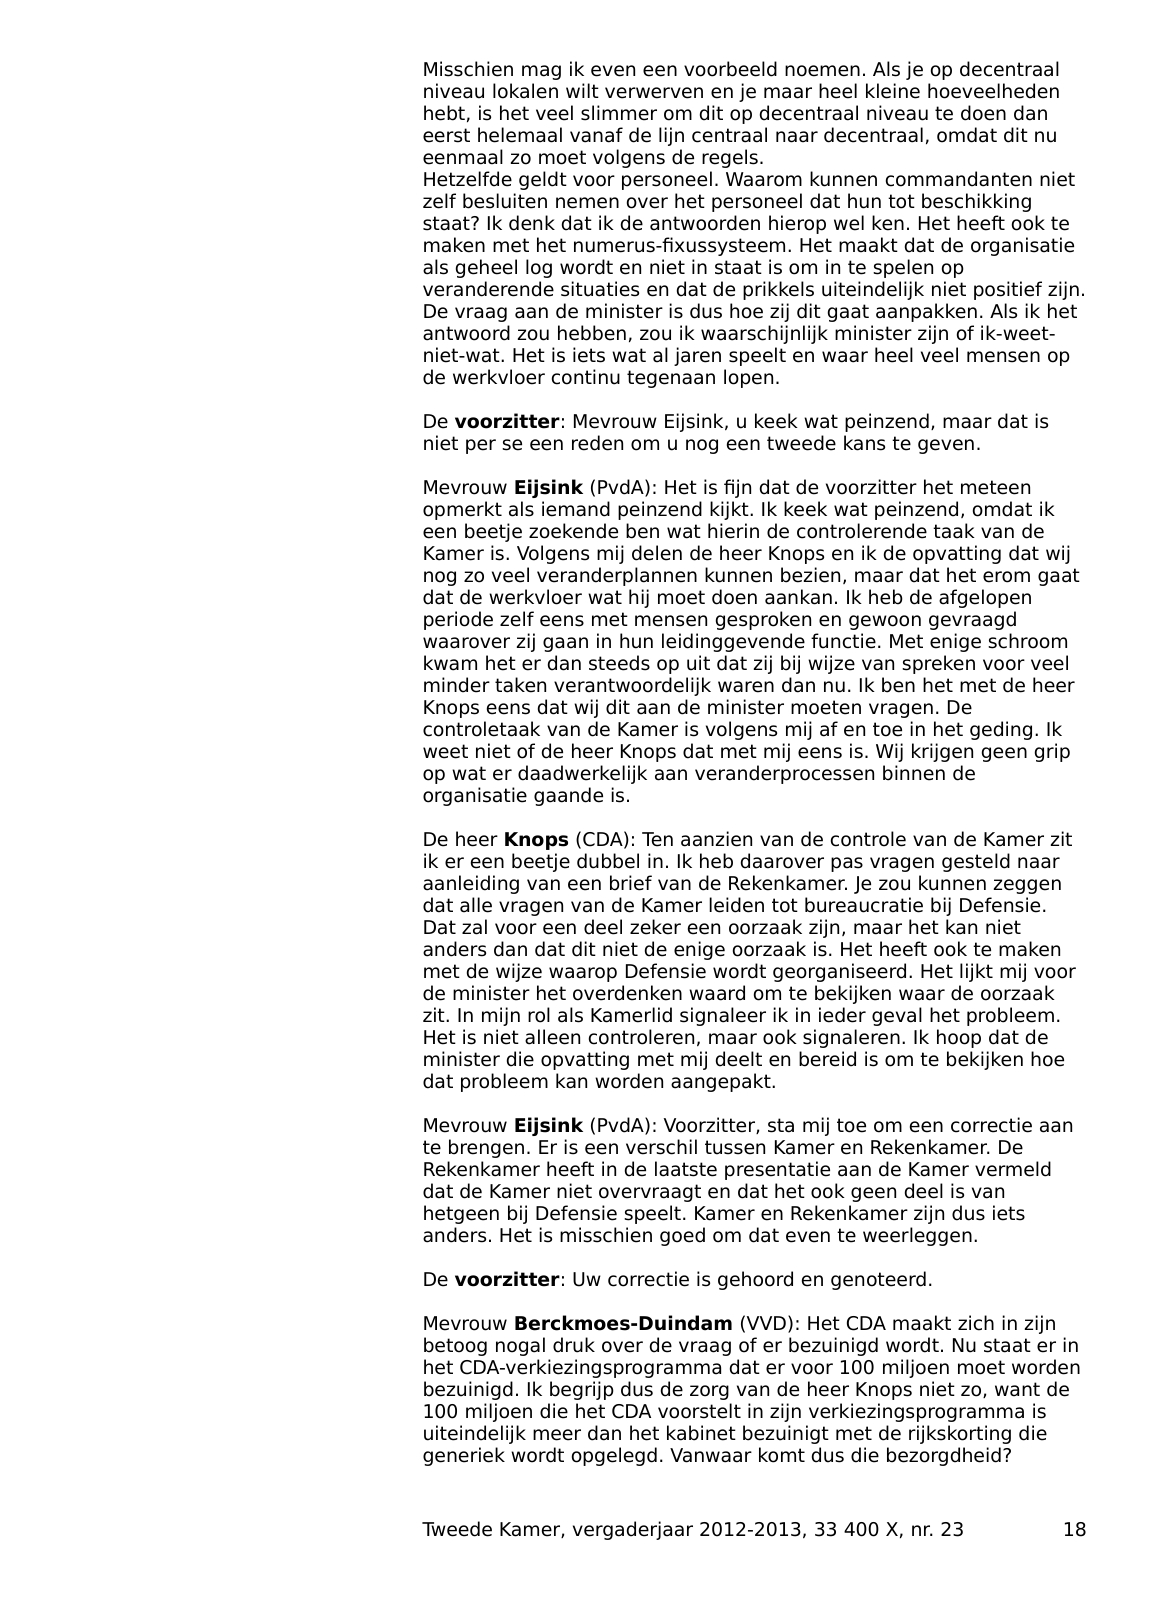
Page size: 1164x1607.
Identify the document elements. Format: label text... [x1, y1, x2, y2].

text Mevrouw Eijsink (PvdA): Voorzitter, sta mij toe om een correctie aan te brengen. Er is een verschil tussen Kamer en Rekenkamer. De Rekenkamer heeft in de laatste presentatie aan de Kamer vermeld dat de Kamer niet overvraagt en dat het ook geen deel is van hetgeen bij Defensie speelt. Kamer en Rekenkamer zijn dus iets anders. Het is misschien goed om dat even te weerleggen. [422, 1115, 1087, 1247]
text Hetzelfde geldt voor personeel. Waarom kunnen commandanten niet zelf besluiten nemen over het personeel dat hun tot beschikking staat? Ik denk dat ik de antwoorden hierop wel ken. Het heeft ook te maken met het numerus-fixussysteem. Het maakt dat de organisatie als geheel log wordt en niet in staat is om in te spelen op veranderende situaties en dat de prikkels uiteindelijk niet positief zijn. De vraag aan de minister is dus hoe zij dit gaat aanpakken. Als ik het antwoord zou hebben, zou ik waarschijnlijk minister zijn of ik-weet-niet-wat. Het is iets wat al jaren speelt en waar heel veel mensen op de werkvloer continu tegenaan lopen. [422, 169, 1087, 389]
text Misschien mag ik even een voorbeeld noemen. Als je op decentraal niveau lokalen wilt verwerven en je maar heel kleine hoeveelheden hebt, is het veel slimmer om dit op decentraal niveau te doen dan eerst helemaal vanaf de lijn centraal naar decentraal, omdat dit nu eenmaal zo moet volgens de regels. [422, 59, 1087, 169]
text De voorzitter: Mevrouw Eijsink, u keek wat peinzend, maar dat is niet per se een reden om u nog een tweede kans te geven. [422, 411, 1087, 455]
text De heer Knops (CDA): Ten aanzien van de controle van de Kamer zit ik er een beetje dubbel in. Ik heb daarover pas vragen gesteld naar aanleiding van een brief van de Rekenkamer. Je zou kunnen zeggen dat alle vragen van de Kamer leiden tot bureaucratie bij Defensie. Dat zal voor een deel zeker een oorzaak zijn, maar het kan niet anders dan dat dit niet de enige oorzaak is. Het heeft ook te maken met de wijze waarop Defensie wordt georganiseerd. Het lijkt mij voor de minister het overdenken waard om te bekijken waar de oorzaak zit. In mijn rol als Kamerlid signaleer ik in ieder geval het probleem. Het is niet alleen controleren, maar ook signaleren. Ik hoop dat de minister die opvatting met mij deelt en bereid is om te bekijken hoe dat probleem kan worden aangepakt. [422, 829, 1087, 1093]
text Mevrouw Eijsink (PvdA): Het is fijn dat de voorzitter het meteen opmerkt als iemand peinzend kijkt. Ik keek wat peinzend, omdat ik een beetje zoekende ben wat hierin de controlerende taak van de Kamer is. Volgens mij delen de heer Knops en ik de opvatting dat wij nog zo veel veranderplannen kunnen bezien, maar dat het erom gaat dat de werkvloer wat hij moet doen aankan. Ik heb de afgelopen periode zelf eens met mensen gesproken en gewoon gevraagd waarover zij gaan in hun leidinggevende functie. Met enige schroom kwam het er dan steeds op uit dat zij bij wijze van spreken voor veel minder taken verantwoordelijk waren dan nu. Ik ben het met de heer Knops eens dat wij dit aan de minister moeten vragen. De controletaak van de Kamer is volgens mij af en toe in het geding. Ik weet niet of de heer Knops dat met mij eens is. Wij krijgen geen grip op wat er daadwerkelijk aan veranderprocessen binnen de organisatie gaande is. [422, 477, 1087, 807]
text Mevrouw Berckmoes-Duindam (VVD): Het CDA maakt zich in zijn betoog nogal druk over de vraag of er bezuinigd wordt. Nu staat er in het CDA-verkiezingsprogramma dat er voor 100 miljoen moet worden bezuinigd. Ik begrijp dus de zorg van de heer Knops niet zo, want de 100 miljoen die het CDA voorstelt in zijn verkiezingsprogramma is uiteindelijk meer dan het kabinet bezuinigt met de rijkskorting die generiek wordt opgelegd. Vanwaar komt dus die bezorgdheid? [422, 1313, 1087, 1467]
text De voorzitter: Uw correctie is gehoord en genoteerd. [422, 1269, 1087, 1291]
